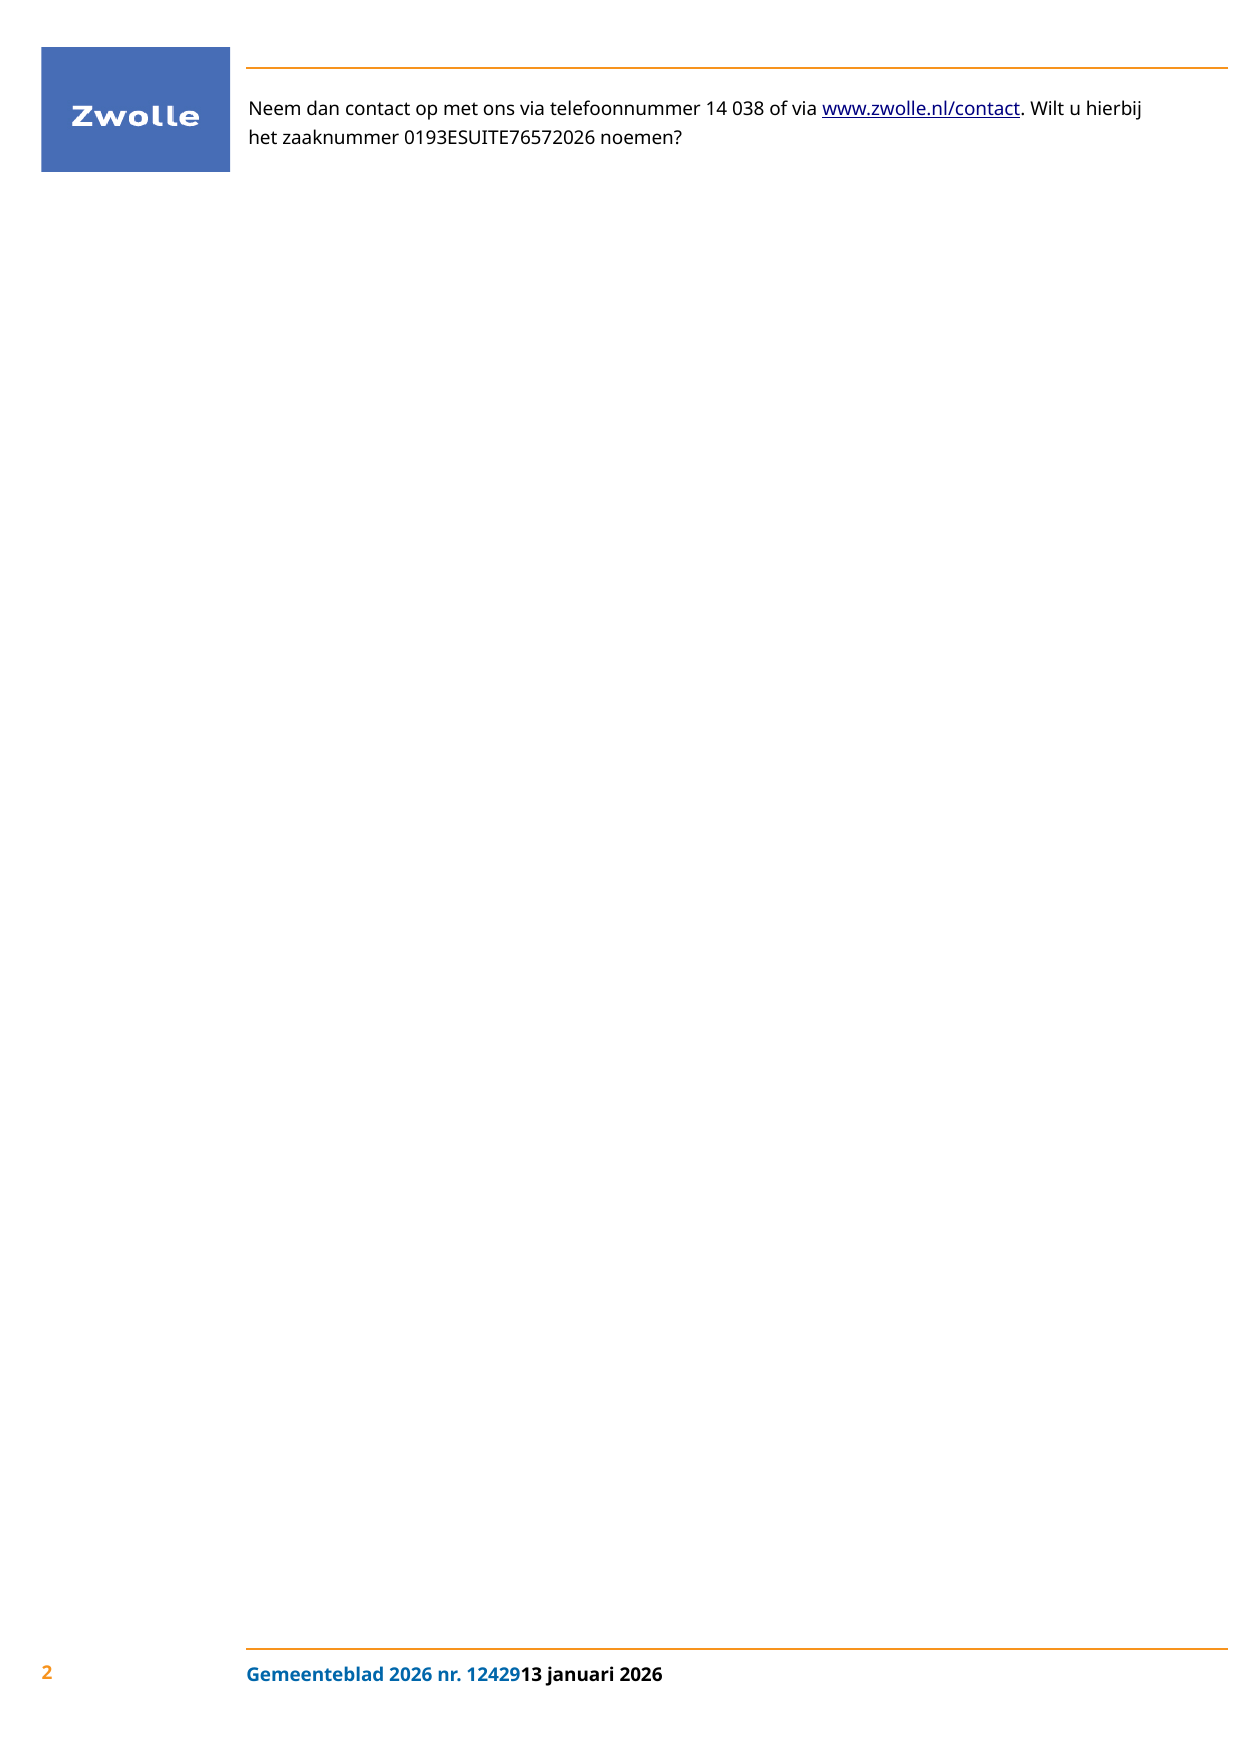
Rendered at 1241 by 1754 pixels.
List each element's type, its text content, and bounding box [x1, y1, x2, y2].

picture [41, 47, 231, 172]
text Neem dan contact op met ons via telefoonnummer 14 038 of via www.zwolle.nl/contact. Wilt u hierbij het zaaknummer 0193ESUITE76572026 noemen? [248, 95, 1152, 150]
